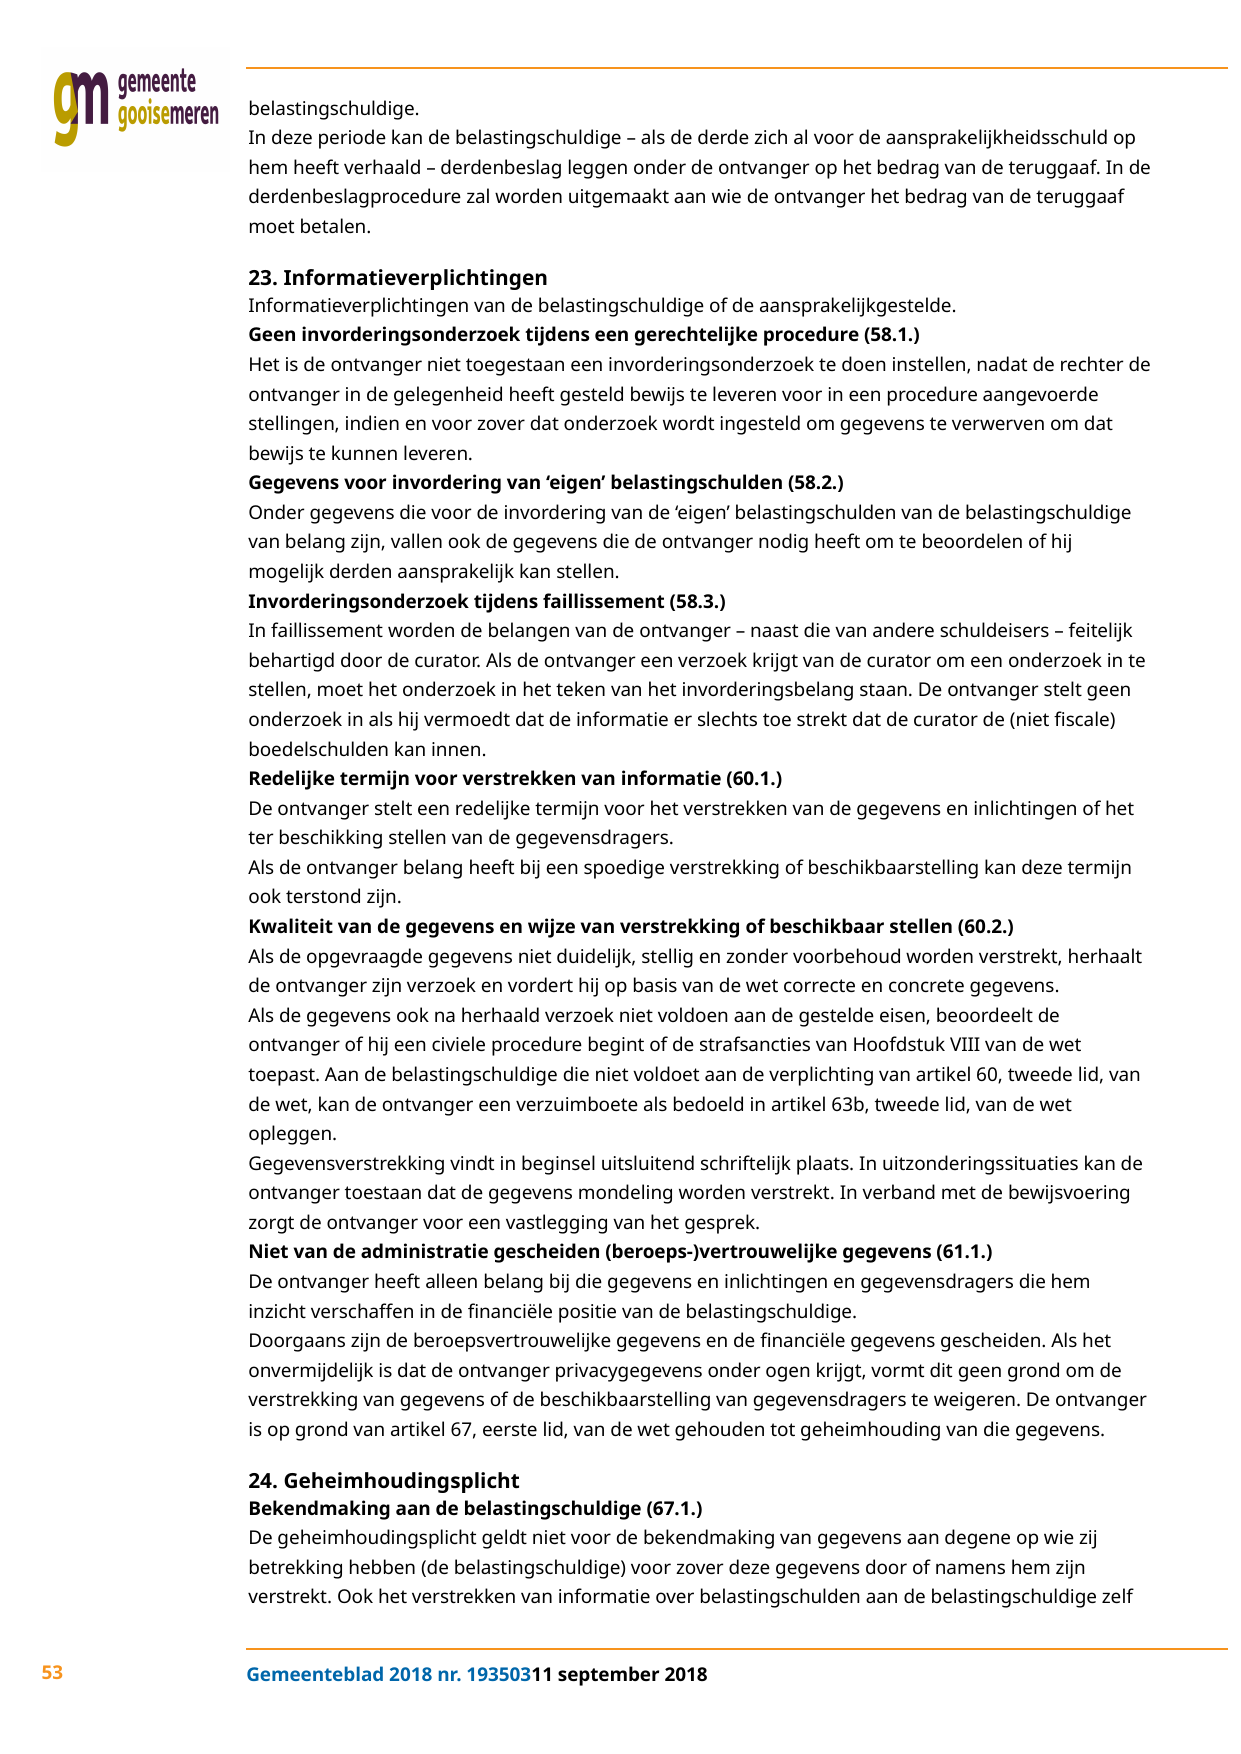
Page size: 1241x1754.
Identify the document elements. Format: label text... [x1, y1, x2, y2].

text Geen invorderingsonderzoek tijdens een gerechtelijke procedure (58.1.) [248, 322, 1152, 347]
text In faillissement worden de belangen van de ontvanger – naast die van andere schuldeisers – feitelijk behartigd door de curator. Als de ontvanger een verzoek krijgt van de curator om een onderzoek in te stellen, moet het onderzoek in het teken van het invorderingsbelang staan. De ontvanger stelt geen onderzoek in als hij vermoedt dat de informatie er slechts toe strekt dat de curator de (niet fiscale) boedelschulden kan innen. [248, 617, 1152, 761]
text 24. Geheimhoudingsplicht [248, 1467, 1152, 1495]
text Kwaliteit van de gegevens en wijze van verstrekking of beschikbaar stellen (60.2.) [248, 913, 1152, 939]
text Als de ontvanger belang heeft bij een spoedige verstrekking of beschikbaarstelling kan deze termijn ook terstond zijn. [248, 854, 1152, 909]
text Onder gegevens die voor de invordering van de ‘eigen’ belastingschulden van de belastingschuldige van belang zijn, vallen ook de gegevens die de ontvanger nodig heeft om te beoordelen of hij mogelijk derden aansprakelijk kan stellen. [248, 499, 1152, 584]
text Informatieverplichtingen van de belastingschuldige of de aansprakelijkgestelde. [248, 292, 1152, 318]
text Bekendmaking aan de belastingschuldige (67.1.) [248, 1495, 1152, 1521]
text Invorderingsonderzoek tijdens faillissement (58.3.) [248, 588, 1152, 613]
text In deze periode kan de belastingschuldige – als de derde zich al voor de aansprakelijkheidsschuld op hem heeft verhaald – derdenbeslag leggen onder de ontvanger op het bedrag van de teruggaaf. In de derdenbeslagprocedure zal worden uitgemaakt aan wie de ontvanger het bedrag van de teruggaaf moet betalen. [248, 124, 1152, 239]
text De ontvanger heeft alleen belang bij die gegevens en inlichtingen en gegevensdragers die hem inzicht verschaffen in de financiële positie van de belastingschuldige. [248, 1268, 1152, 1323]
text Niet van de administratie gescheiden (beroeps-)vertrouwelijke gegevens (61.1.) [248, 1239, 1152, 1264]
text Als de opgevraagde gegevens niet duidelijk, stellig en zonder voorbehoud worden verstrekt, herhaalt de ontvanger zijn verzoek en vordert hij op basis van de wet correcte en concrete gegevens. [248, 943, 1152, 998]
text belastingschuldige. [248, 95, 1152, 121]
text De geheimhoudingsplicht geldt niet voor de bekendmaking van gegevens aan degene op wie zij betrekking hebben (de belastingschuldige) voor zover deze gegevens door of namens hem zijn verstrekt. Ook het verstrekken van informatie over belastingschulden aan de belastingschuldige zelf [248, 1524, 1152, 1609]
text Als de gegevens ook na herhaald verzoek niet voldoen aan de gestelde eisen, beoordeelt de ontvanger of hij een civiele procedure begint of de strafsancties van Hoofdstuk VIII van de wet toepast. Aan de belastingschuldige die niet voldoet aan de verplichting van artikel 60, tweede lid, van de wet, kan de ontvanger een verzuimboete als bedoeld in artikel 63b, tweede lid, van de wet opleggen. [248, 1002, 1152, 1146]
picture [41, 47, 231, 172]
text Gegevensverstrekking vindt in beginsel uitsluitend schriftelijk plaats. In uitzonderingssituaties kan de ontvanger toestaan dat de gegevens mondeling worden verstrekt. In verband met de bewijsvoering zorgt de ontvanger voor een vastlegging van het gesprek. [248, 1150, 1152, 1235]
text Het is de ontvanger niet toegestaan een invorderingsonderzoek te doen instellen, nadat de rechter de ontvanger in de gelegenheid heeft gesteld bewijs te leveren voor in een procedure aangevoerde stellingen, indien en voor zover dat onderzoek wordt ingesteld om gegevens te verwerven om dat bewijs te kunnen leveren. [248, 351, 1152, 466]
text Gegevens voor invordering van ‘eigen’ belastingschulden (58.2.) [248, 469, 1152, 495]
text 23. Informatieverplichtingen [248, 263, 1152, 292]
text Doorgaans zijn de beroepsvertrouwelijke gegevens en de financiële gegevens gescheiden. Als het onvermijdelijk is dat de ontvanger privacygegevens onder ogen krijgt, vormt dit geen grond om de verstrekking van gegevens of de beschikbaarstelling van gegevensdragers te weigeren. De ontvanger is op grond van artikel 67, eerste lid, van de wet gehouden tot geheimhouding van die gegevens. [248, 1327, 1152, 1442]
text De ontvanger stelt een redelijke termijn voor het verstrekken van de gegevens en inlichtingen of het ter beschikking stellen van de gegevensdragers. [248, 795, 1152, 850]
text Redelijke termijn voor verstrekken van informatie (60.1.) [248, 765, 1152, 791]
